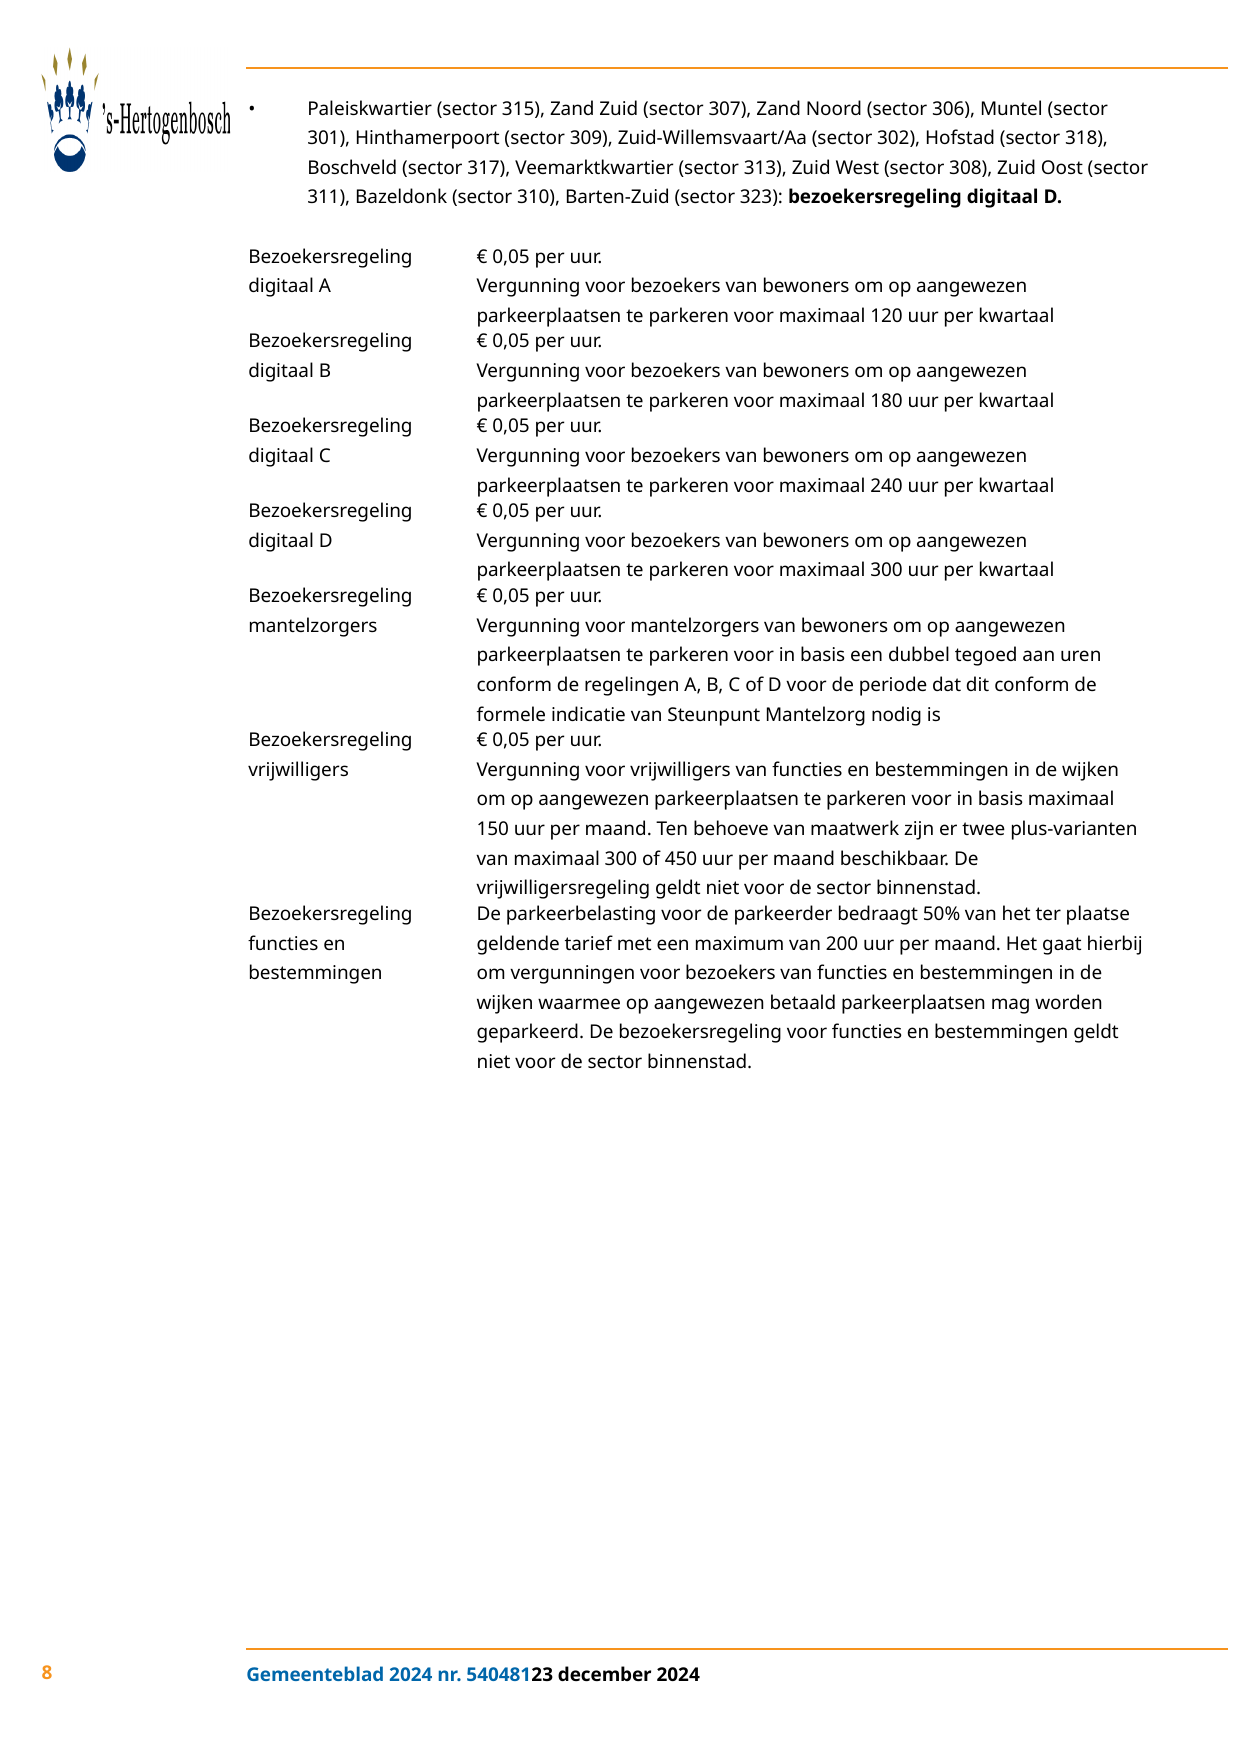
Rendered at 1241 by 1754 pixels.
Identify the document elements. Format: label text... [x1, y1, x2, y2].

table_cell Bezoekersregeling mantelzorgers [248, 583, 476, 726]
table_cell Bezoekersregeling functies en bestemmingen [248, 900, 476, 1074]
table_cell € 0,05 per uur. Vergunning voor bezoekers van bewoners om op aangewezen parkeerplaatsen te parkeren voor maximaal 300 uur per kwartaal [476, 498, 1152, 582]
table_cell Bezoekersregeling digitaal C [248, 413, 476, 497]
table_header Bezoekersregeling digitaal A [248, 243, 476, 328]
table_cell De parkeerbelasting voor de parkeerder bedraagt 50% van het ter plaatse geldende tarief met een maximum van 200 uur per maand. Het gaat hierbij om vergunningen voor bezoekers van functies en bestemmingen in de wijken waarmee op aangewezen betaald parkeerplaatsen mag worden geparkeerd. De bezoekersregeling voor functies en bestemmingen geldt niet voor de sector binnenstad. [476, 900, 1152, 1074]
picture [41, 47, 231, 172]
table_cell € 0,05 per uur. Vergunning voor bezoekers van bewoners om op aangewezen parkeerplaatsen te parkeren voor maximaal 180 uur per kwartaal [476, 328, 1152, 413]
table_cell Bezoekersregeling digitaal D [248, 498, 476, 582]
table_cell € 0,05 per uur. Vergunning voor mantelzorgers van bewoners om op aangewezen parkeerplaatsen te parkeren voor in basis een dubbel tegoed aan uren conform de regelingen A, B, C of D voor de periode dat dit conform de formele indicatie van Steunpunt Mantelzorg nodig is [476, 583, 1152, 726]
list Paleiskwartier (sector 315), Zand Zuid (sector 307), Zand Noord (sector 306), Muntel (sector 301), Hinthamerpoort (sector 309), Zuid-Willemsvaart/Aa (sector 302), Hofstad (sector 318), Boschveld (sector 317), Veemarktkwartier (sector 313), Zuid West (sector 308), Zuid Oost (sector 311), Bazeldonk (sector 310), Barten-Zuid (sector 323): bezoekersregeling digitaal D. [248, 95, 1152, 209]
table_cell Bezoekersregeling digitaal B [248, 328, 476, 413]
table_cell € 0,05 per uur. Vergunning voor vrijwilligers van functies en bestemmingen in de wijken om op aangewezen parkeerplaatsen te parkeren voor in basis maximaal 150 uur per maand. Ten behoeve van maatwerk zijn er twee plus-varianten van maximaal 300 of 450 uur per maand beschikbaar. De vrijwilligersregeling geldt niet voor de sector binnenstad. [476, 726, 1152, 900]
table_header € 0,05 per uur. Vergunning voor bezoekers van bewoners om op aangewezen parkeerplaatsen te parkeren voor maximaal 120 uur per kwartaal [476, 243, 1152, 328]
table_cell € 0,05 per uur. Vergunning voor bezoekers van bewoners om op aangewezen parkeerplaatsen te parkeren voor maximaal 240 uur per kwartaal [476, 413, 1152, 497]
table_cell Bezoekersregeling vrijwilligers [248, 726, 476, 900]
